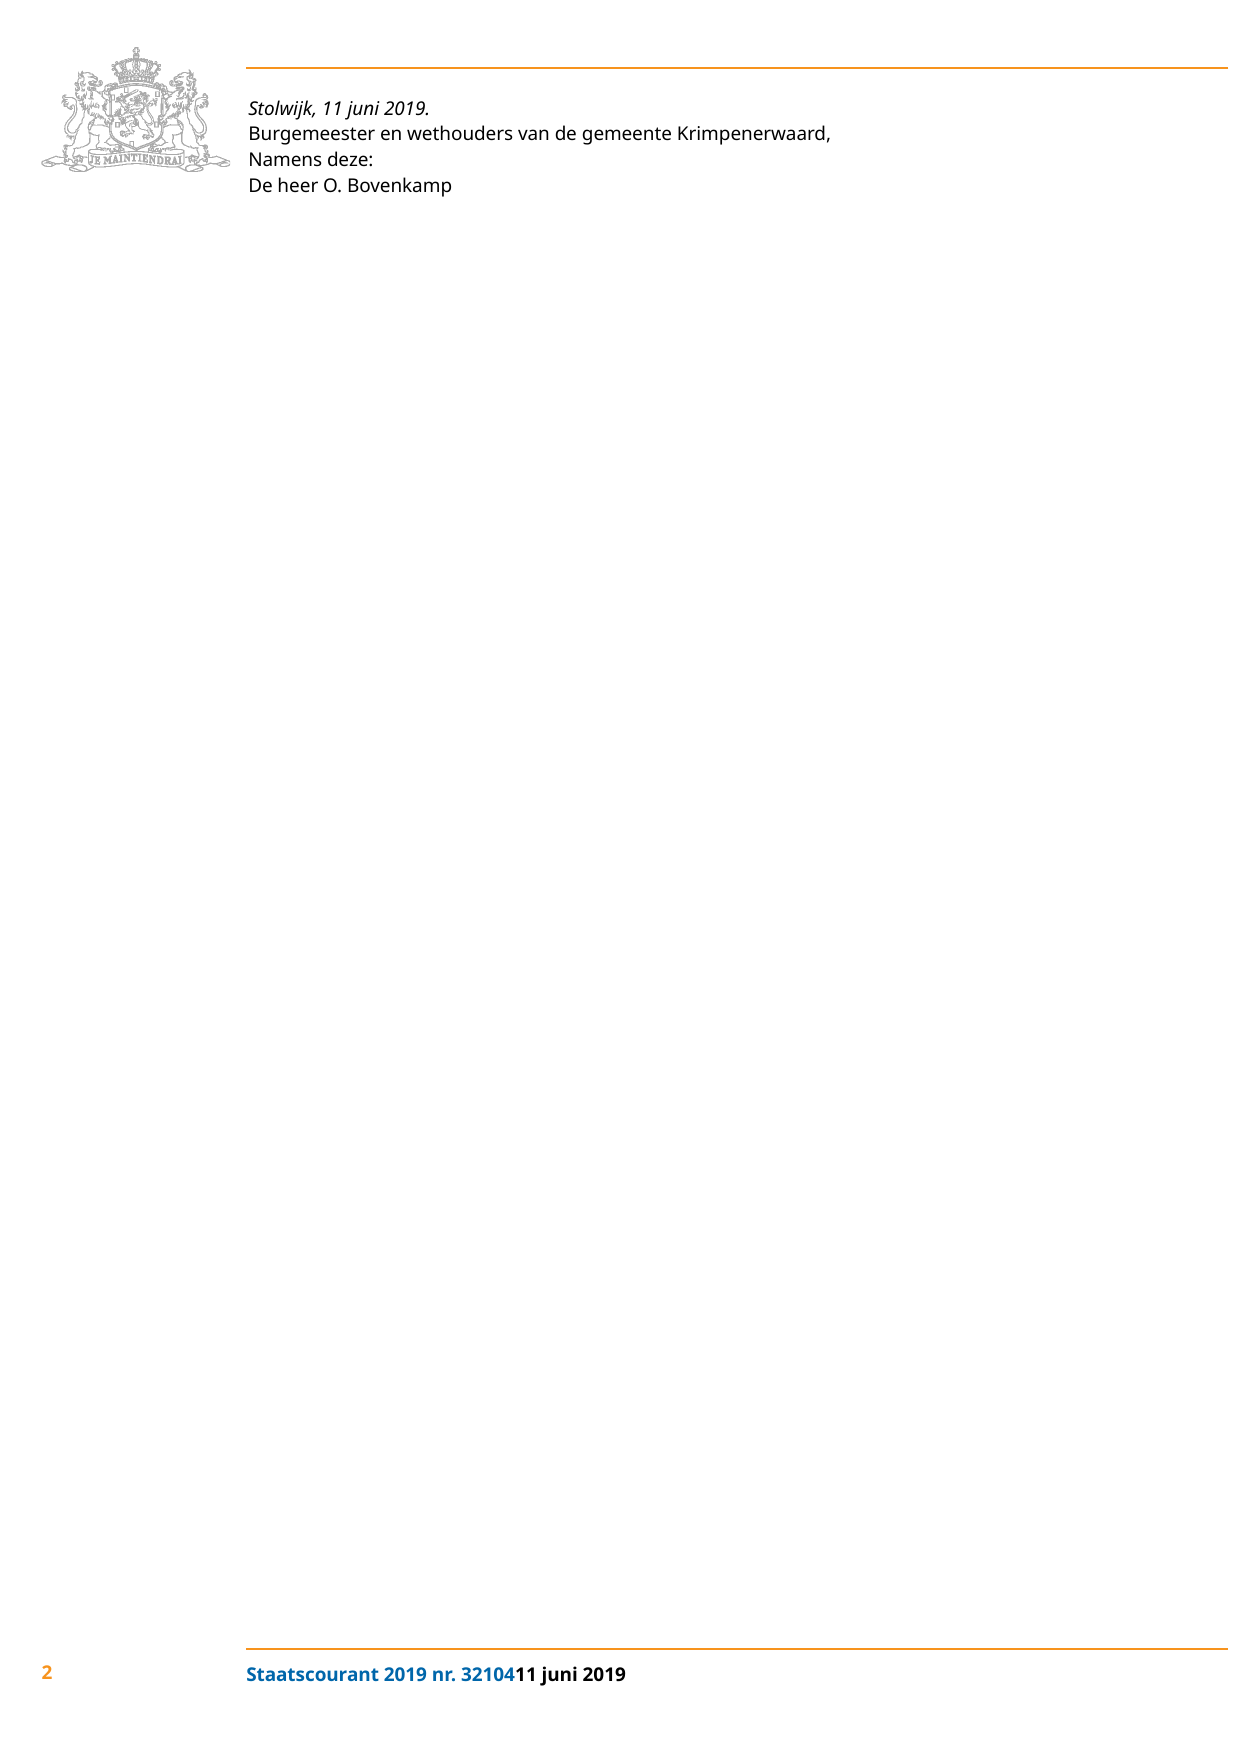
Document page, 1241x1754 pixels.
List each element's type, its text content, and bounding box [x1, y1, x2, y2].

text De heer O. Bovenkamp [248, 172, 1152, 198]
text Burgemeester en wethouders van de gemeente Krimpenerwaard, [248, 121, 1152, 146]
text Namens deze: [248, 146, 1152, 172]
picture [41, 47, 231, 172]
text Stolwijk, 11 juni 2019. [248, 95, 1152, 121]
